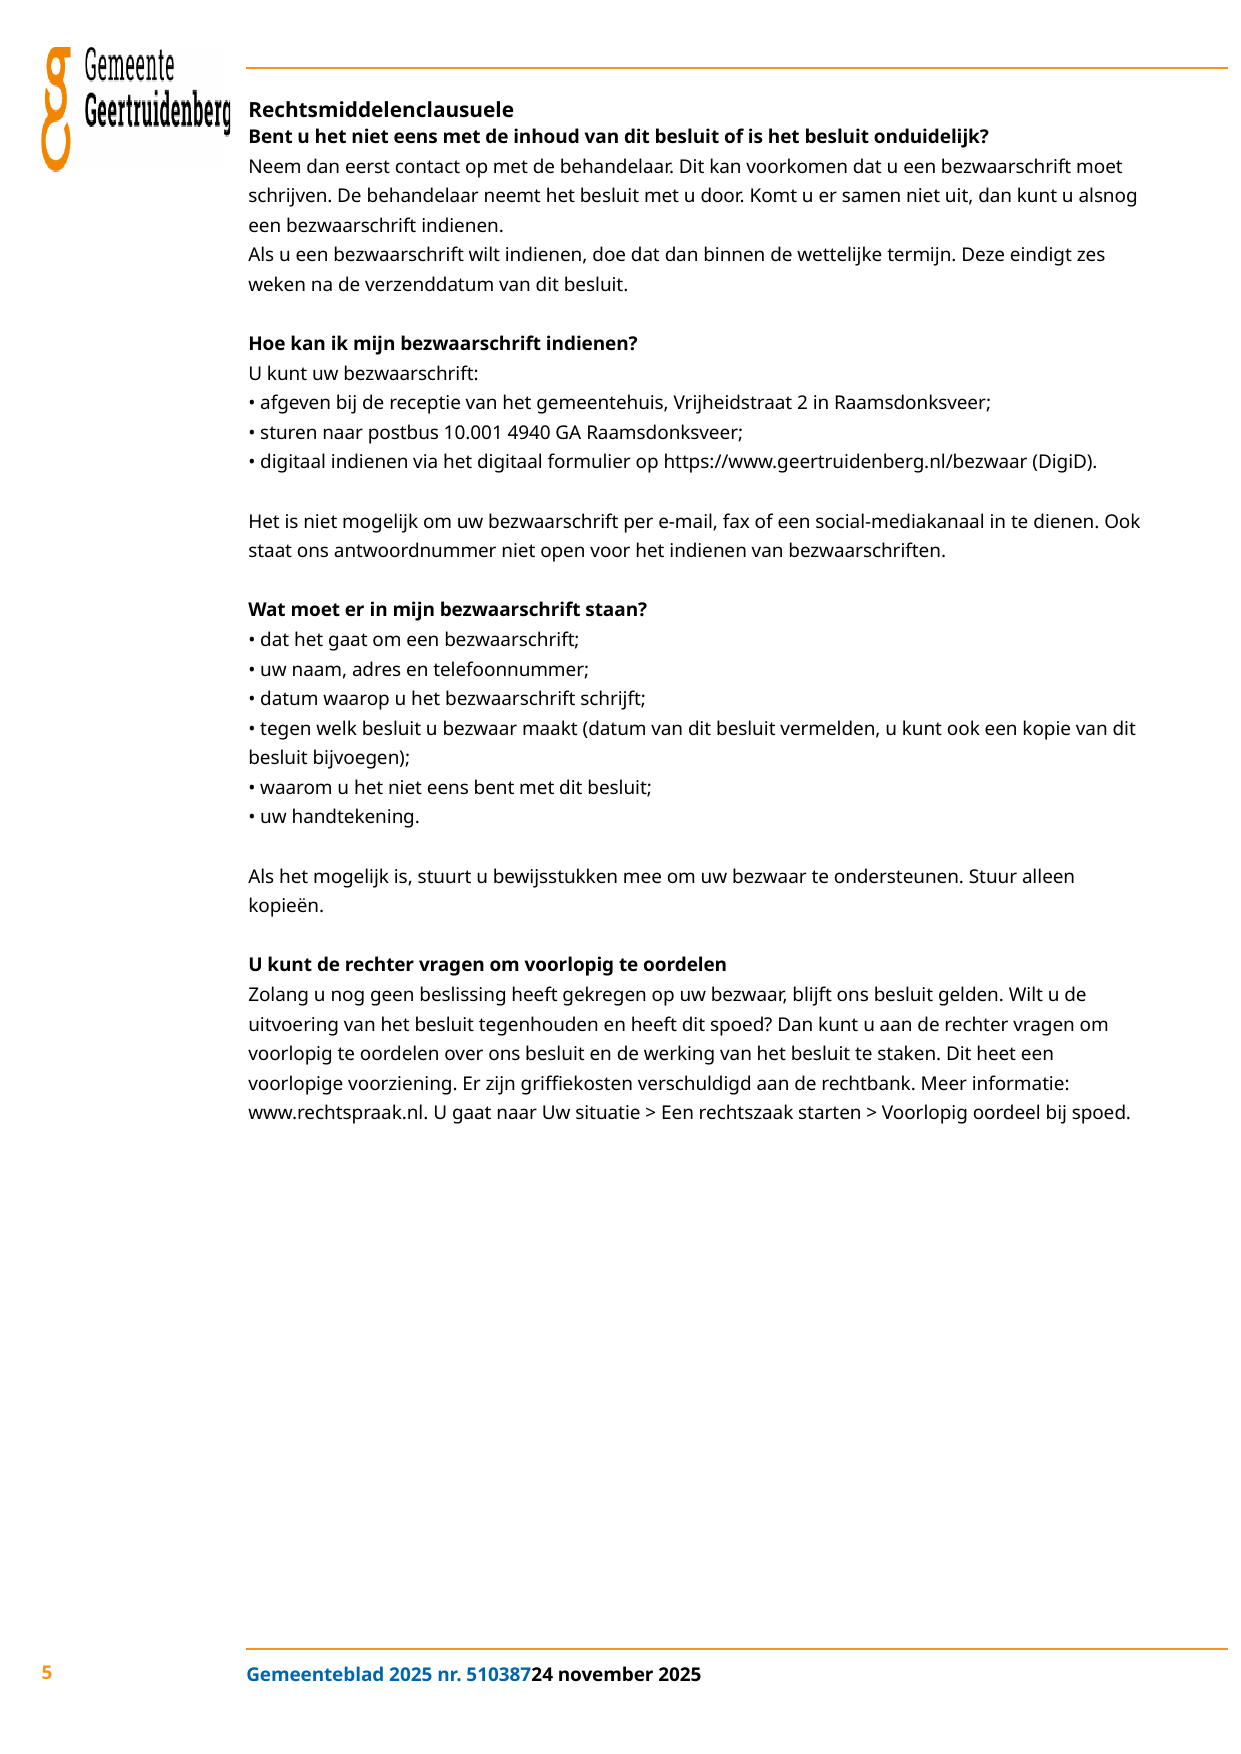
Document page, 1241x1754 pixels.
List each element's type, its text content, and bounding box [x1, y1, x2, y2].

text U kunt uw bezwaarschrift: [248, 360, 1152, 386]
text Wat moet er in mijn bezwaarschrift staan? [248, 597, 1152, 622]
text Als u een bezwaarschrift wilt indienen, doe dat dan binnen de wettelijke termijn. Deze eindigt zes weken na de verzenddatum van dit besluit. [248, 242, 1152, 297]
text Als het mogelijk is, stuurt u bewijsstukken mee om uw bezwaar te ondersteunen. Stuur alleen kopieën. [248, 863, 1152, 918]
text • datum waarop u het bezwaarschrift schrijft; [248, 685, 1152, 711]
picture [41, 47, 231, 172]
text Neem dan eerst contact op met de behandelaar. Dit kan voorkomen dat u een bezwaarschrift moet schrijven. De behandelaar neemt het besluit met u door. Komt u er samen niet uit, dan kunt u alsnog een bezwaarschrift indienen. [248, 153, 1152, 238]
text • waarom u het niet eens bent met dit besluit; [248, 774, 1152, 800]
text • digitaal indienen via het digitaal formulier op https://www.geertruidenberg.nl/bezwaar (DigiD). [248, 449, 1152, 474]
text • afgeven bij de receptie van het gemeentehuis, Vrijheidstraat 2 in Raamsdonksveer; [248, 389, 1152, 415]
text Rechtsmiddelenclausuele [248, 95, 1152, 123]
text • tegen welk besluit u bezwaar maakt (datum van dit besluit vermelden, u kunt ook een kopie van dit besluit bijvoegen); [248, 715, 1152, 770]
text Het is niet mogelijk om uw bezwaarschrift per e-mail, fax of een social-mediakanaal in te dienen. Ook staat ons antwoordnummer niet open voor het indienen van bezwaarschriften. [248, 508, 1152, 563]
text • dat het gaat om een bezwaarschrift; [248, 626, 1152, 652]
text Bent u het niet eens met de inhoud van dit besluit of is het besluit onduidelijk? [248, 123, 1152, 149]
text • sturen naar postbus 10.001 4940 GA Raamsdonksveer; [248, 419, 1152, 445]
text • uw handtekening. [248, 804, 1152, 829]
text Zolang u nog geen beslissing heeft gekregen op uw bezwaar, blijft ons besluit gelden. Wilt u de uitvoering van het besluit tegenhouden en heeft dit spoed? Dan kunt u aan de rechter vragen om voorlopig te oordelen over ons besluit en de werking van het besluit te staken. Dit heet een voorlopige voorziening. Er zijn griffiekosten verschuldigd aan de rechtbank. Meer informatie: www.rechtspraak.nl. U gaat naar Uw situatie > Een rechtszaak starten > Voorlopig oordeel bij spoed. [248, 981, 1152, 1125]
text Hoe kan ik mijn bezwaarschrift indienen? [248, 330, 1152, 356]
text • uw naam, adres en telefoonnummer; [248, 656, 1152, 682]
text U kunt de rechter vragen om voorlopig te oordelen [248, 952, 1152, 977]
